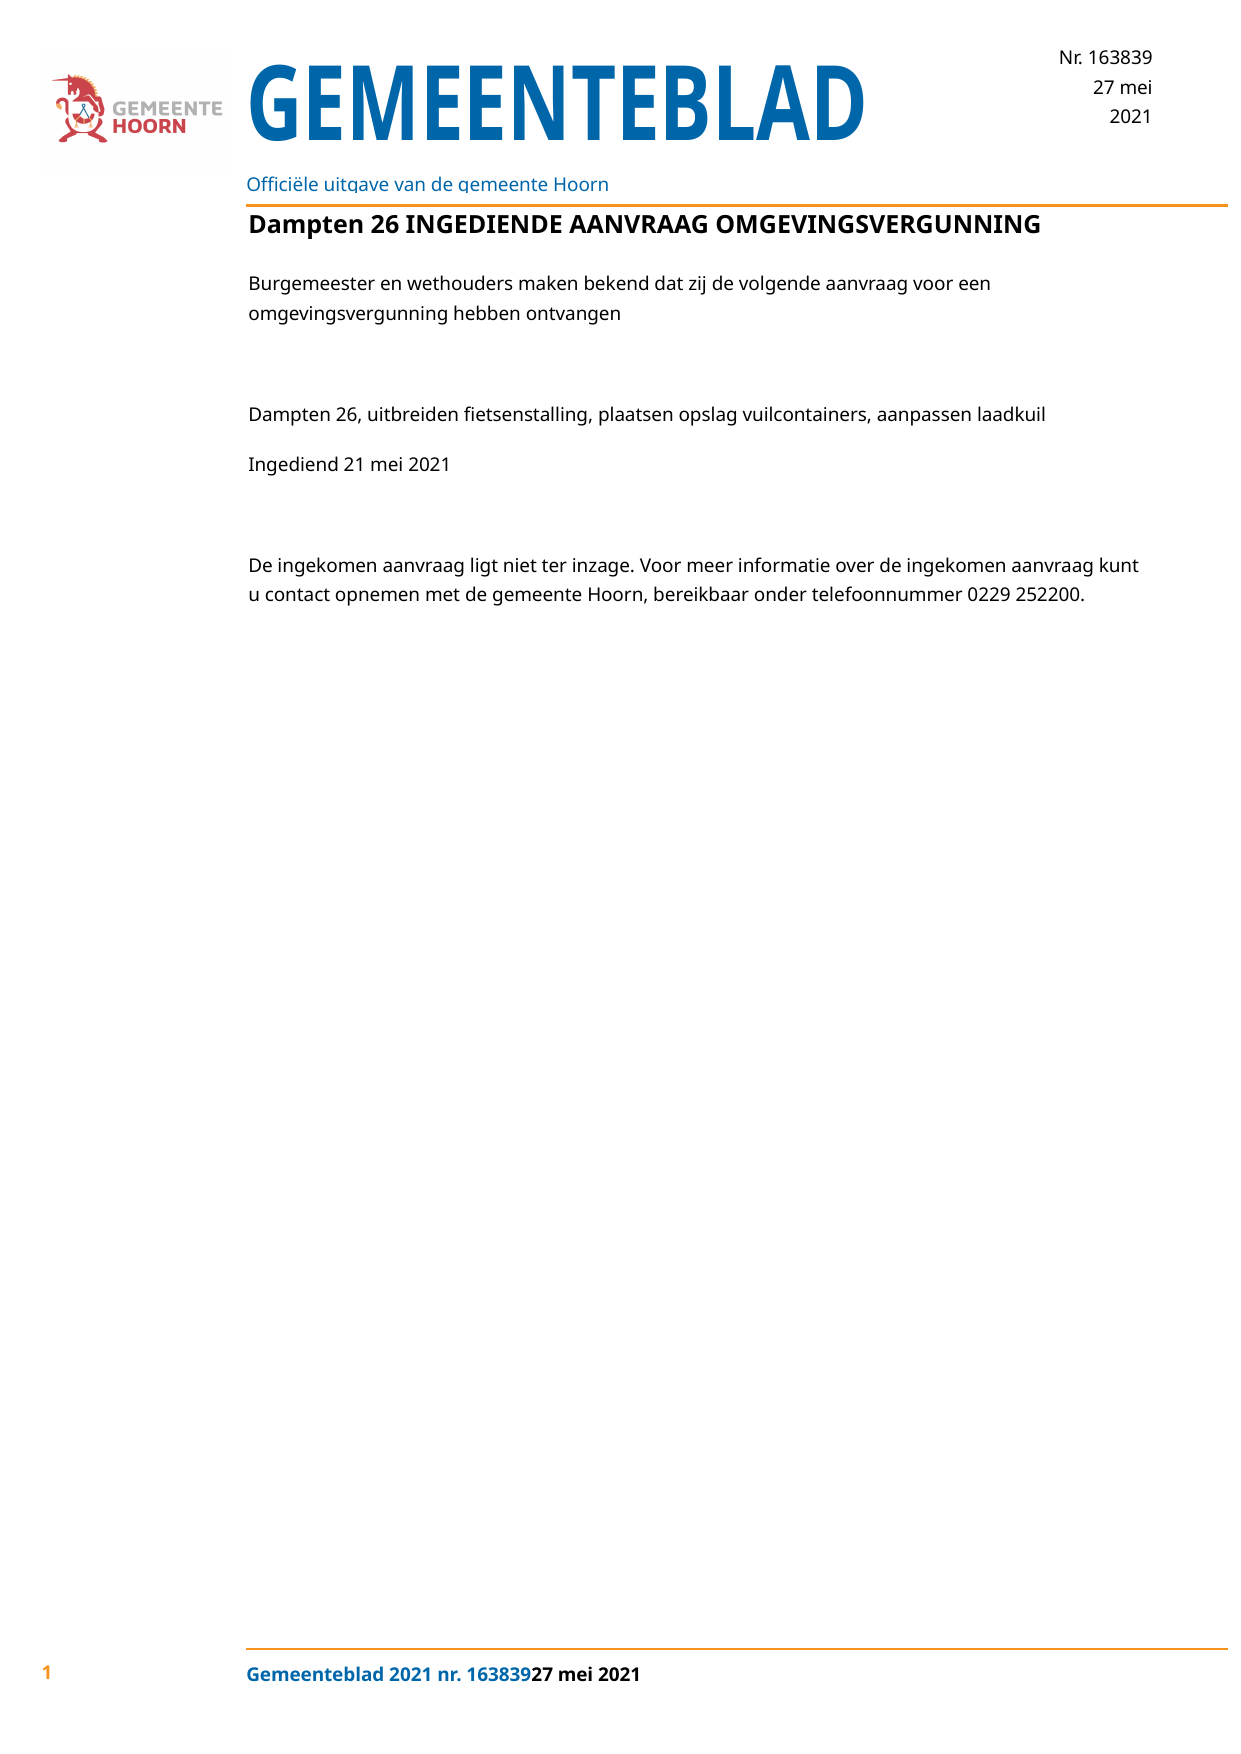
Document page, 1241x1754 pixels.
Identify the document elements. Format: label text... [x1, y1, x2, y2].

text Dampten 26 INGEDIENDE AANVRAAG OMGEVINGSVERGUNNING [248, 207, 1152, 241]
text Ingediend 21 mei 2021 [248, 451, 1152, 477]
text Burgemeester en wethouders maken bekend dat zij de volgende aanvraag voor een omgevingsvergunning hebben ontvangen [248, 270, 1152, 326]
text De ingekomen aanvraag ligt niet ter inzage. Voor meer informatie over de ingekomen aanvraag kunt u contact opnemen met de gemeente Hoorn, bereikbaar onder telefoonnummer 0229 252200. [248, 552, 1152, 607]
text Dampten 26, uitbreiden fietsenstalling, plaatsen opslag vuilcontainers, aanpassen laadkuil [248, 401, 1152, 426]
picture [41, 47, 231, 172]
